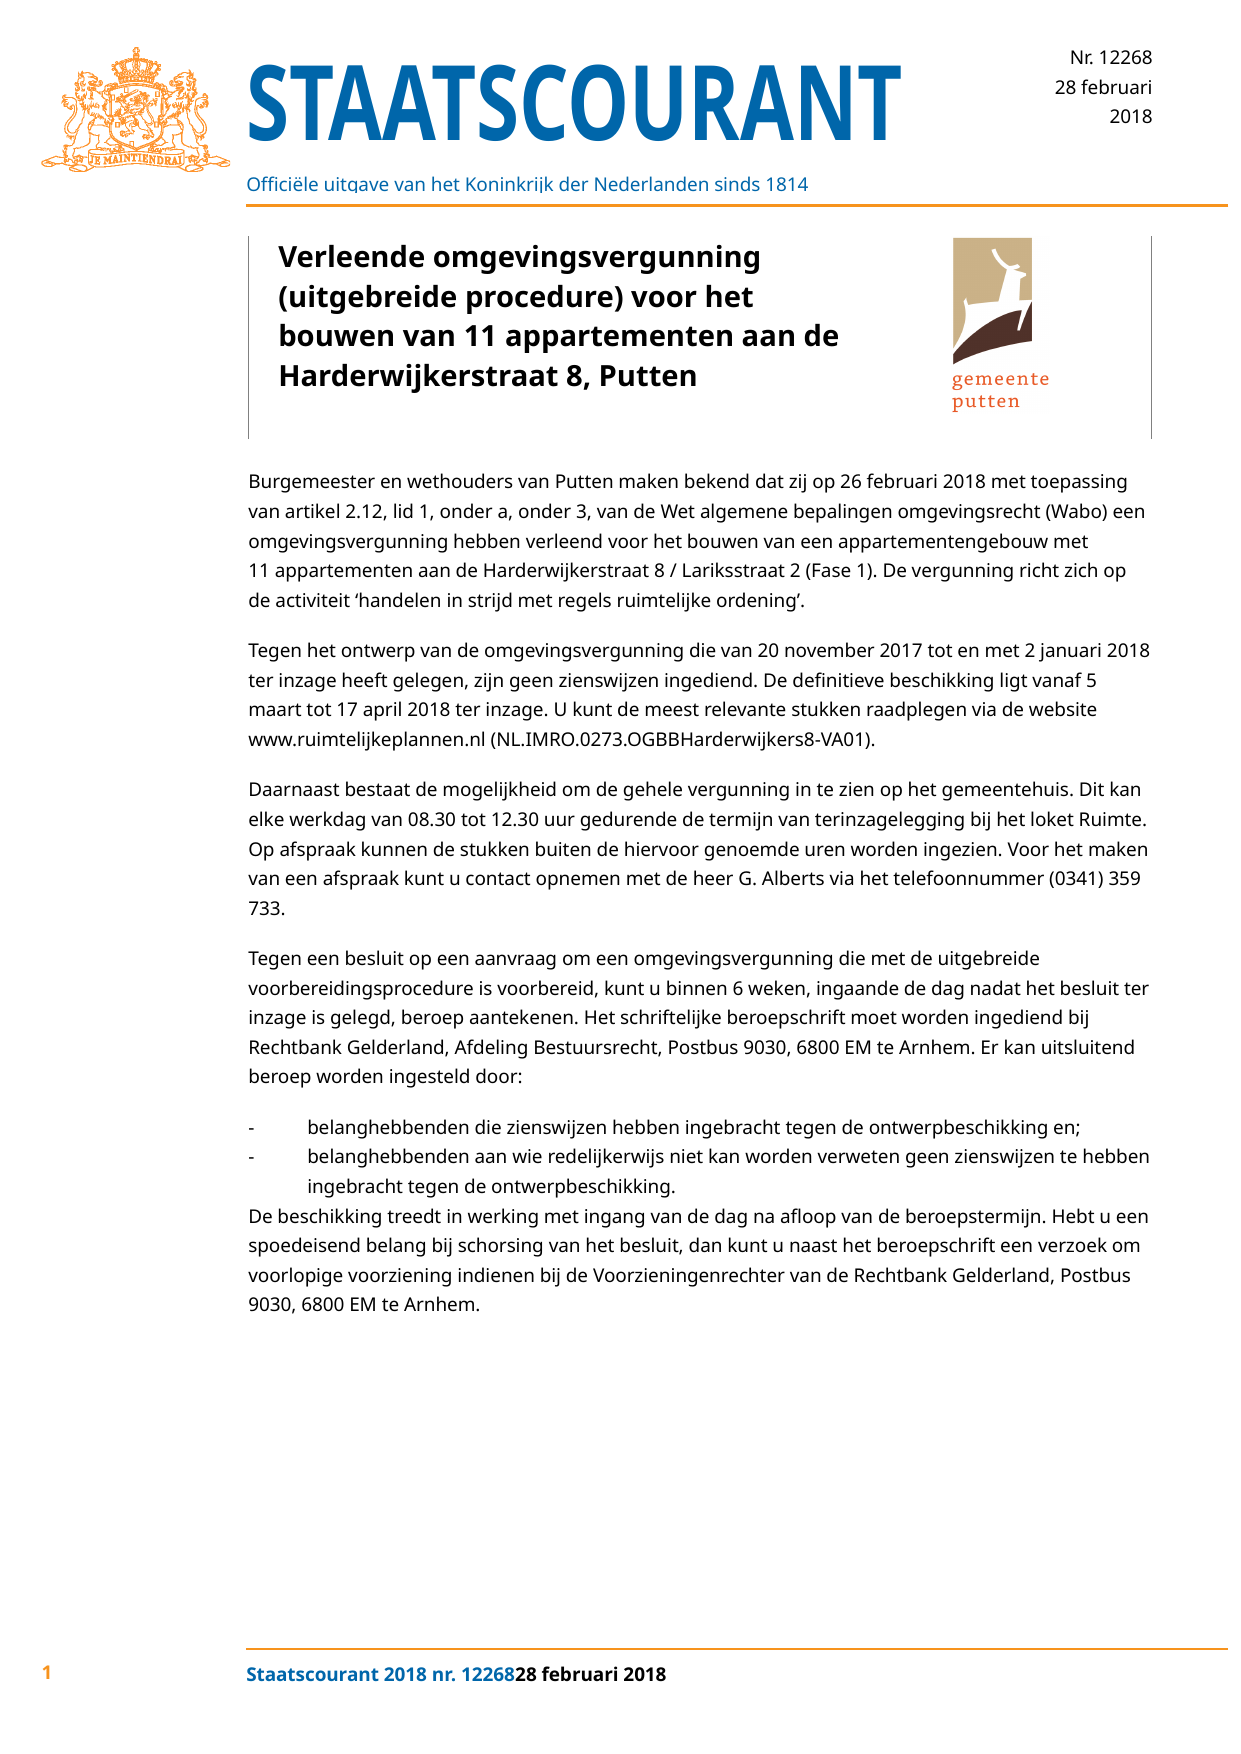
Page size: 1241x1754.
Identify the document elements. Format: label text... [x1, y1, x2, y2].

picture [951, 236, 1050, 414]
list belanghebbenden die zienswijzen hebben ingebracht tegen de ontwerpbeschikking en; [248, 1114, 1152, 1140]
table_header [1050, 236, 1151, 413]
text De beschikking treedt in werking met ingang van de dag na afloop van de beroepstermijn. Hebt u een spoedeisend belang bij schorsing van het besluit, dan kunt u naast het beroepschrift een verzoek om voorlopige voorziening indienen bij de Voorzieningenrechter van de Rechtbank Gelderland, Postbus 9030, 6800 EM te Arnhem. [248, 1203, 1152, 1317]
text Tegen een besluit op een aanvraag om een omgevingsvergunning die met de uitgebreide voorbereidingsprocedure is voorbereid, kunt u binnen 6 weken, ingaande de dag nadat het besluit ter inzage is gelegd, beroep aantekenen. Het schriftelijke beroepschrift moet worden ingediend bij Rechtbank Gelderland, Afdeling Bestuursrecht, Postbus 9030, 6800 EM te Arnhem. Er kan uitsluitend beroep worden ingesteld door: [248, 945, 1152, 1089]
table_header [850, 414, 1151, 439]
table_header Verleende omgevingsvergunning (uitgebreide procedure) voor het bouwen van 11 appartementen aan de Harderwijkerstraat 8, Putten [249, 236, 850, 439]
table_header [850, 236, 951, 413]
picture [41, 47, 231, 172]
list belanghebbenden aan wie redelijkerwijs niet kan worden verweten geen zienswijzen te hebben ingebracht tegen de ontwerpbeschikking. [248, 1144, 1152, 1199]
text Daarnaast bestaat de mogelijkheid om de gehele vergunning in te zien op het gemeentehuis. Dit kan elke werkdag van 08.30 tot 12.30 uur gedurende de termijn van terinzagelegging bij het loket Ruimte. Op afspraak kunnen de stukken buiten de hiervoor genoemde uren worden ingezien. Voor het maken van een afspraak kunt u contact opnemen met de heer G. Alberts via het telefoonnummer (0341) 359 733. [248, 777, 1152, 921]
text Burgemeester en wethouders van Putten maken bekend dat zij op 26 februari 2018 met toepassing van artikel 2.12, lid 1, onder a, onder 3, van de Wet algemene bepalingen omgevingsrecht (Wabo) een omgevingsvergunning hebben verleend voor het bouwen van een appartementengebouw met 11 appartementen aan de Harderwijkerstraat 8 / Lariksstraat 2 (Fase 1). De vergunning richt zich op de activiteit ‘handelen in strijd met regels ruimtelijke ordening’. [248, 469, 1152, 613]
text Tegen het ontwerp van de omgevingsvergunning die van 20 november 2017 tot en met 2 januari 2018 ter inzage heeft gelegen, zijn geen zienswijzen ingediend. De definitieve beschikking ligt vanaf 5 maart tot 17 april 2018 ter inzage. U kunt de meest relevante stukken raadplegen via de website www.ruimtelijkeplannen.nl (NL.IMRO.0273.OGBBHarderwijkers8-VA01). [248, 637, 1152, 752]
